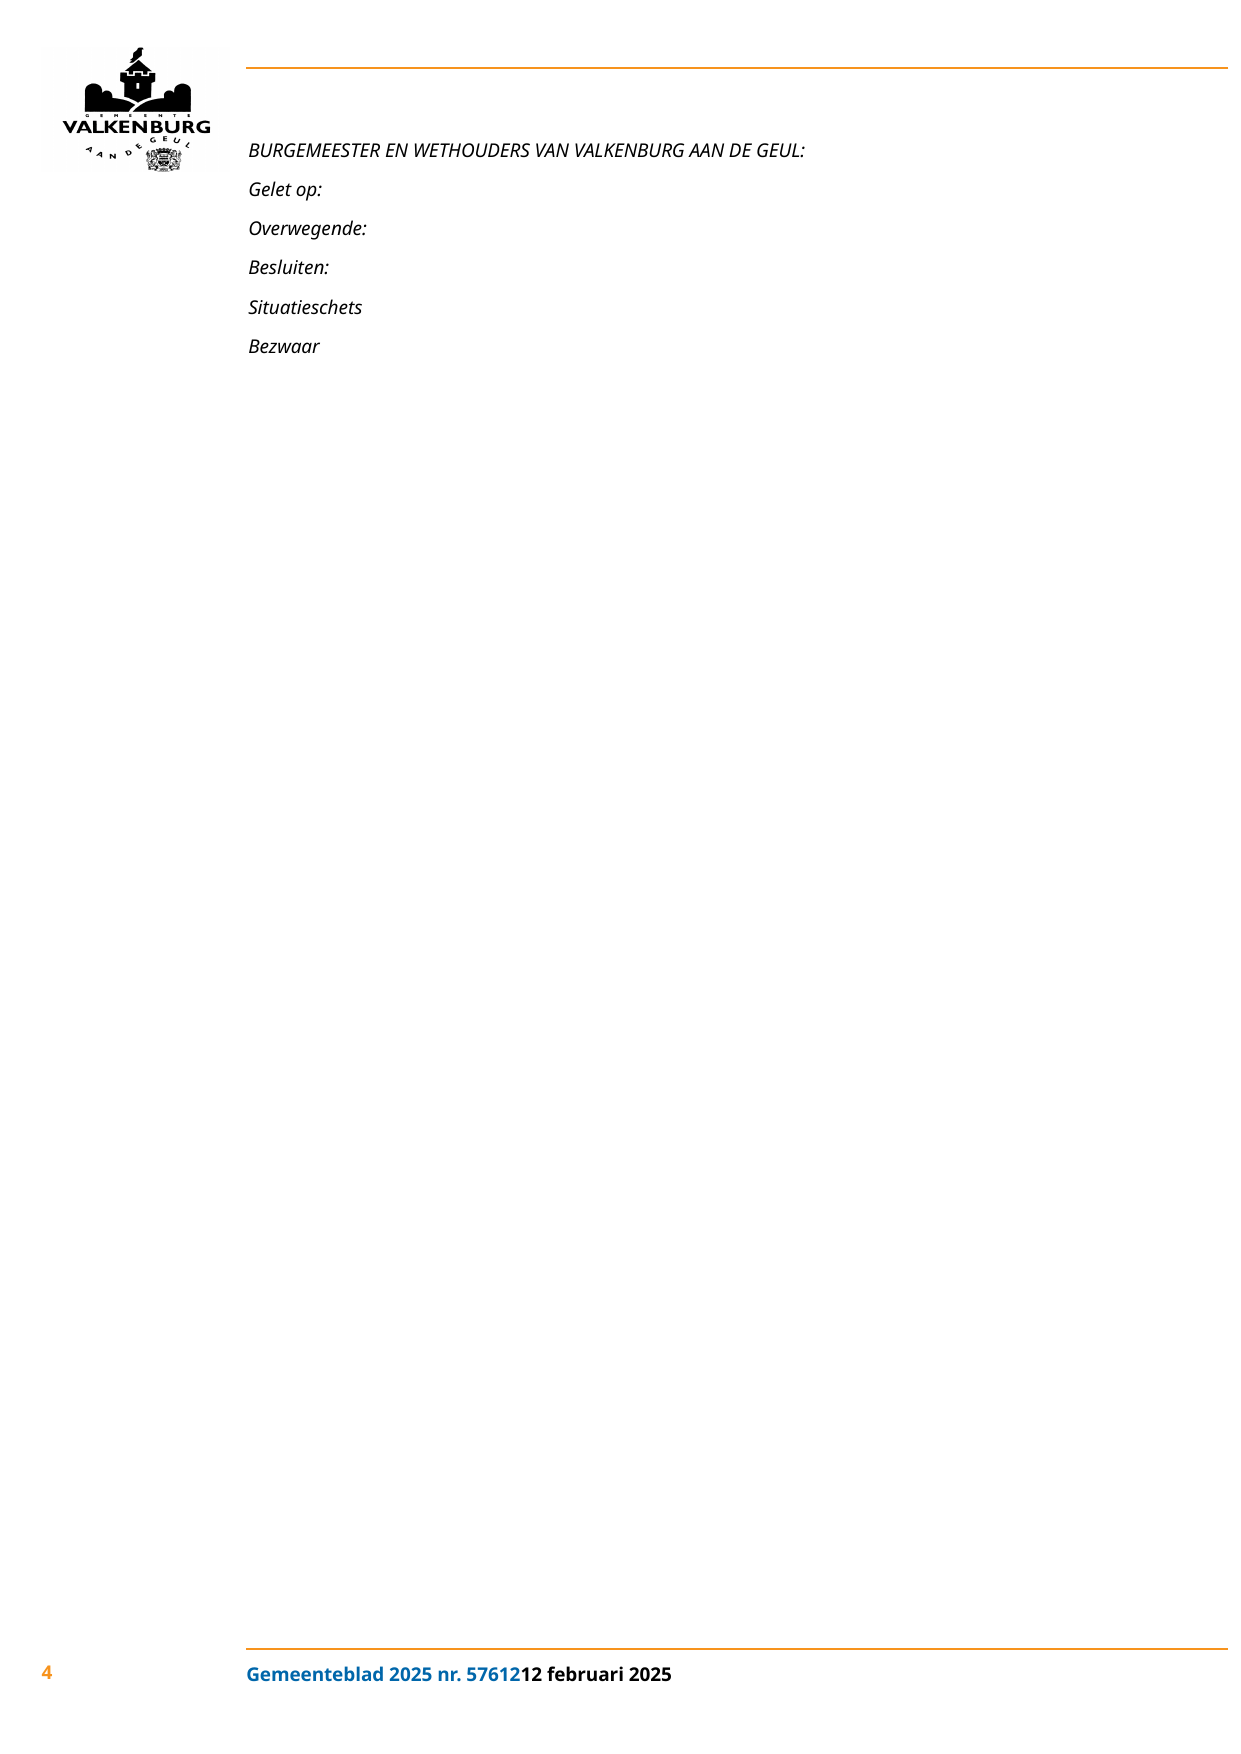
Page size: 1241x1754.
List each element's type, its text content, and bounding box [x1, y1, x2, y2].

text Overwegende: [248, 215, 1152, 241]
text Gelet op: [248, 176, 1152, 202]
text BURGEMEESTER EN WETHOUDERS VAN VALKENBURG AAN DE GEUL: [248, 137, 1152, 162]
text Besluiten: [248, 254, 1152, 280]
text Bezwaar [248, 333, 1152, 359]
picture [41, 47, 231, 172]
text Situatieschets [248, 294, 1152, 319]
